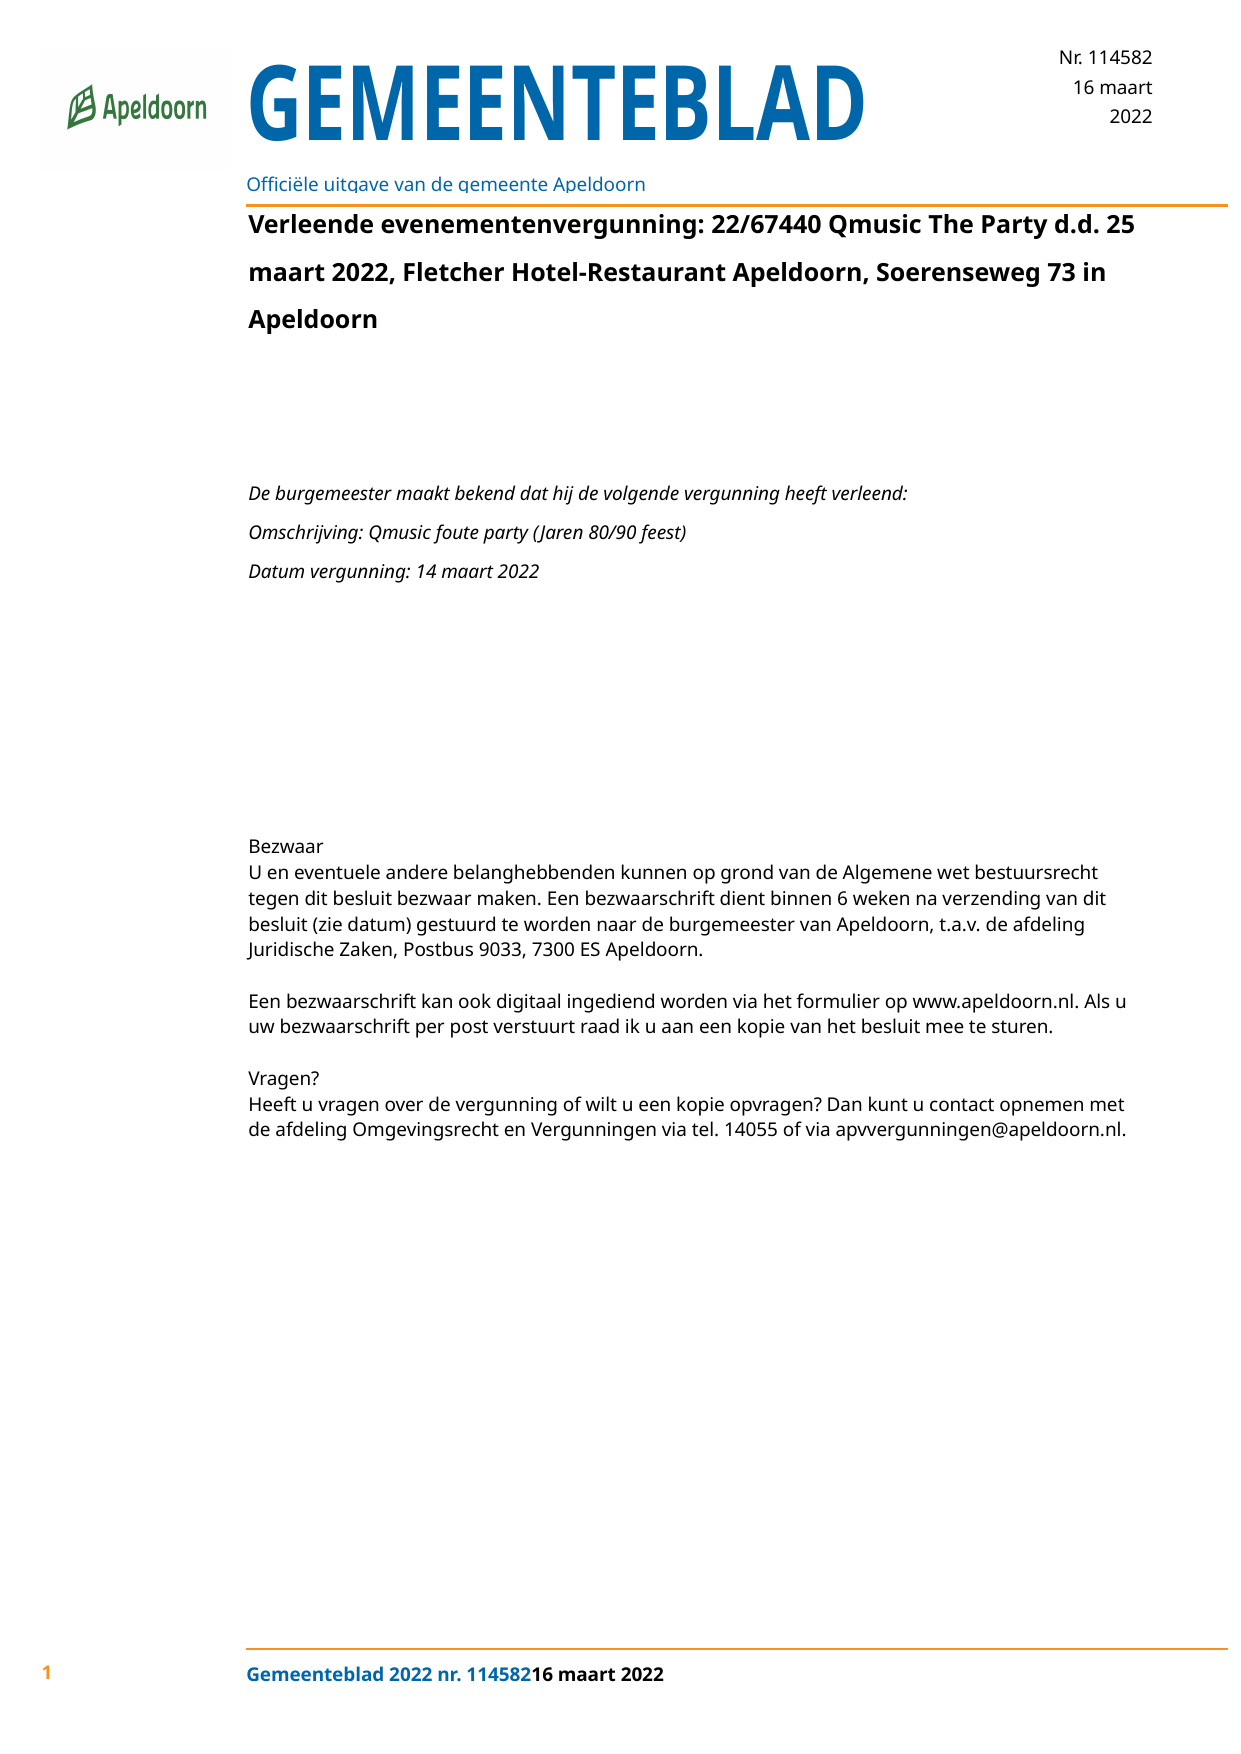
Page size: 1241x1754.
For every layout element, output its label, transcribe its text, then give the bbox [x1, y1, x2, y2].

text U en eventuele andere belanghebbenden kunnen op grond van de Algemene wet bestuursrecht tegen dit besluit bezwaar maken. Een bezwaarschrift dient binnen 6 weken na verzending van dit besluit (zie datum) gestuurd te worden naar de burgemeester van Apeldoorn, t.a.v. de afdeling Juridische Zaken, Postbus 9033, 7300 ES Apeldoorn. [248, 859, 1152, 962]
text Datum vergunning: 14 maart 2022 [248, 558, 1152, 584]
text Vragen? [248, 1065, 1152, 1091]
text Verleende evenementenvergunning: 22/67440 Qmusic The Party d.d. 25 maart 2022, Fletcher Hotel-Restaurant Apeldoorn, Soerenseweg 73 in Apeldoorn [248, 207, 1152, 336]
text Omschrijving: Qmusic foute party (Jaren 80/90 feest) [248, 519, 1152, 545]
text De burgemeester maakt bekend dat hij de volgende vergunning heeft verleend: [248, 480, 1152, 506]
text Een bezwaarschrift kan ook digitaal ingediend worden via het formulier op www.apeldoorn.nl. Als u uw bezwaarschrift per post verstuurt raad ik u aan een kopie van het besluit mee te sturen. [248, 988, 1152, 1039]
text Heeft u vragen over de vergunning of wilt u een kopie opvragen? Dan kunt u contact opnemen met de afdeling Omgevingsrecht en Vergunningen via tel. 14055 of via apvvergunningen@apeldoorn.nl. [248, 1091, 1152, 1142]
picture [41, 47, 231, 172]
text Bezwaar [248, 834, 1152, 859]
